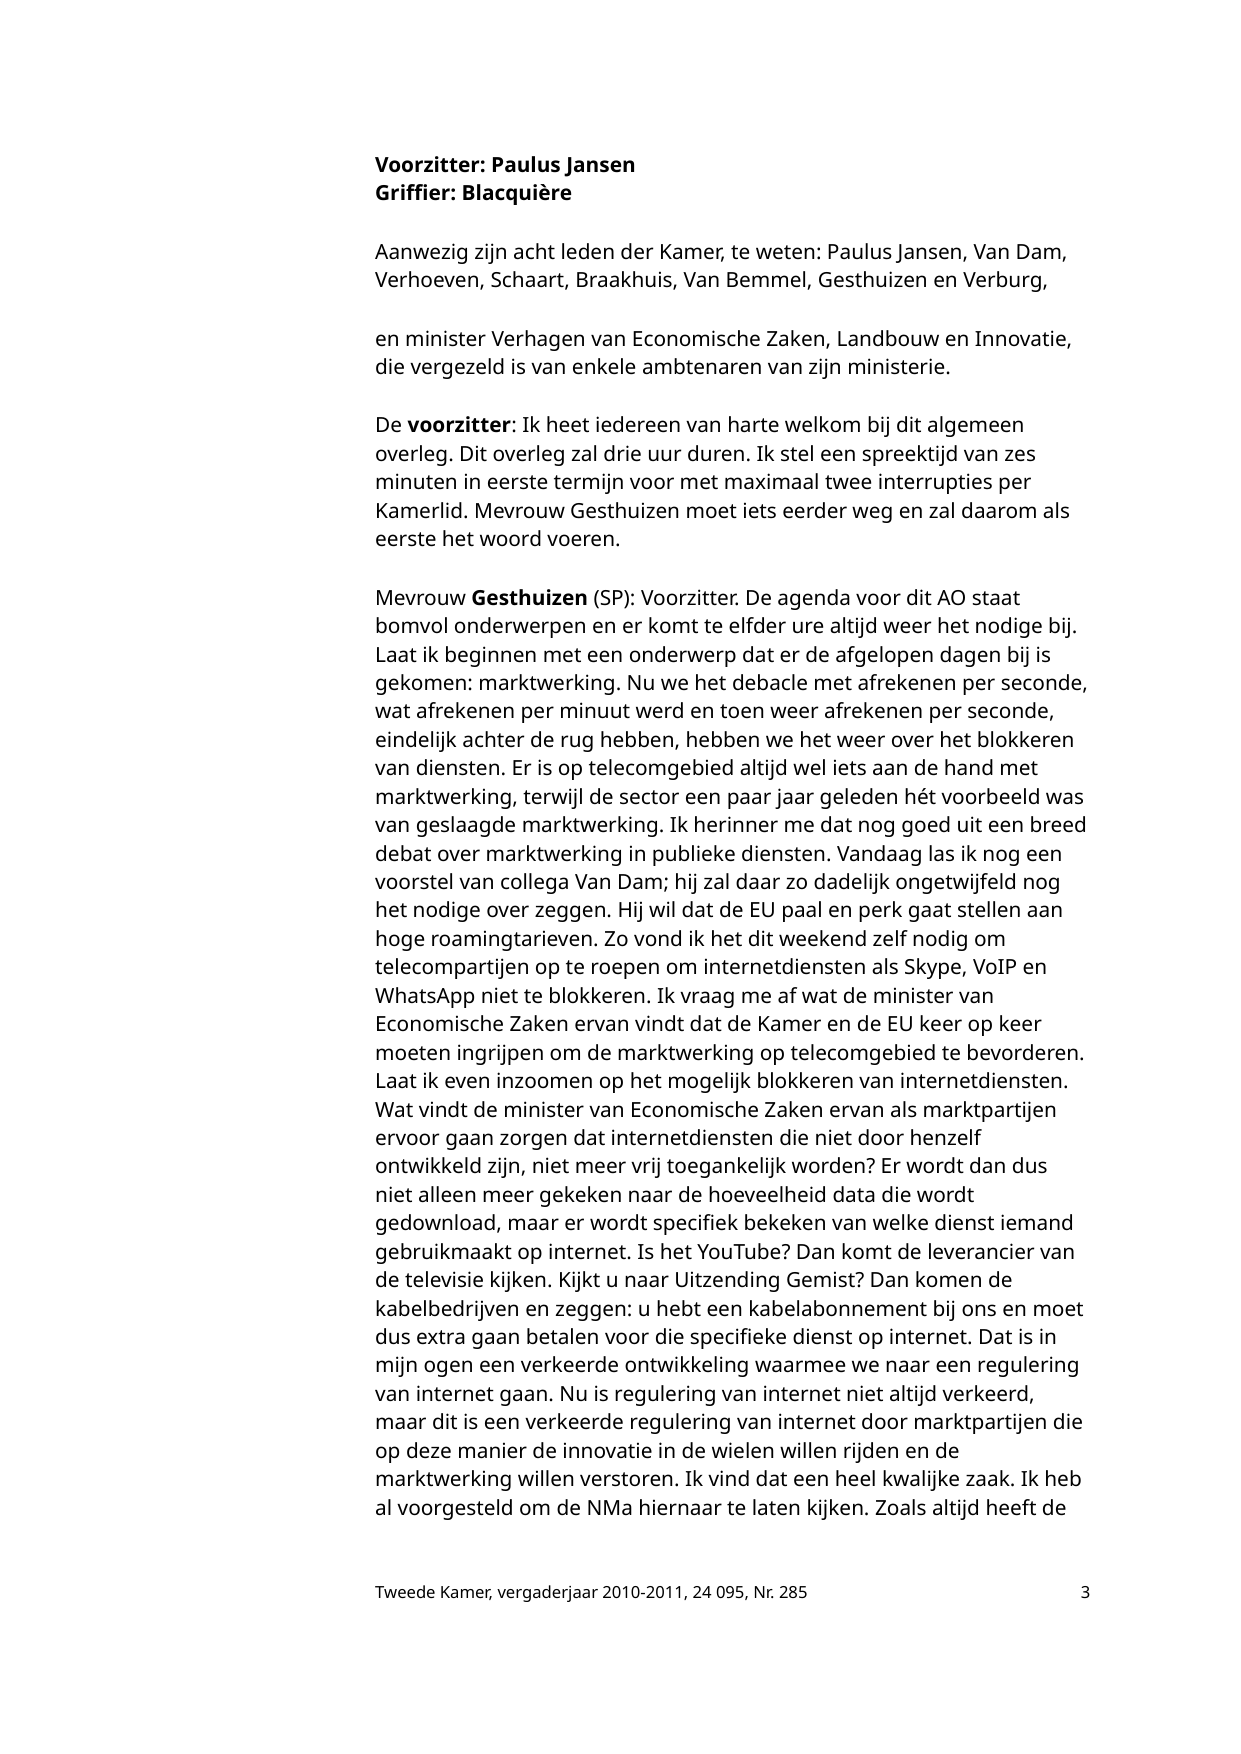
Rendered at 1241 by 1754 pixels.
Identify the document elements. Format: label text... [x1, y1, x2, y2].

text Voorzitter: Paulus Jansen [375, 150, 1090, 178]
text De voorzitter: Ik heet iedereen van harte welkom bij dit algemeen overleg. Dit overleg zal drie uur duren. Ik stel een spreektijd van zes minuten in eerste termijn voor met maximaal twee interrupties per Kamerlid. Mevrouw Gesthuizen moet iets eerder weg en zal daarom als eerste het woord voeren. [375, 411, 1090, 553]
text Laat ik even inzoomen op het mogelijk blokkeren van internetdiensten. Wat vindt de minister van Economische Zaken ervan als marktpartijen ervoor gaan zorgen dat internetdiensten die niet door henzelf ontwikkeld zijn, niet meer vrij toegankelijk worden? Er wordt dan dus niet alleen meer gekeken naar de hoeveelheid data die wordt gedownload, maar er wordt specifiek bekeken van welke dienst iemand gebruikmaakt op internet. Is het YouTube? Dan komt de leverancier van de televisie kijken. Kijkt u naar Uitzending Gemist? Dan komen de kabelbedrijven en zeggen: u hebt een kabelabonnement bij ons en moet dus extra gaan betalen voor die specifieke dienst op internet. Dat is in mijn ogen een verkeerde ontwikkeling waarmee we naar een regulering van internet gaan. Nu is regulering van internet niet altijd verkeerd, maar dit is een verkeerde regulering van internet door marktpartijen die op deze manier de innovatie in de wielen willen rijden en de marktwerking willen verstoren. Ik vind dat een heel kwalijke zaak. Ik heb al voorgesteld om de NMa hiernaar te laten kijken. Zoals altijd heeft de [375, 1066, 1090, 1521]
text Griffier: Blacquière [375, 178, 1090, 207]
text Mevrouw Gesthuizen (SP): Voorzitter. De agenda voor dit AO staat bomvol onderwerpen en er komt te elfder ure altijd weer het nodige bij. Laat ik beginnen met een onderwerp dat er de afgelopen dagen bij is gekomen: marktwerking. Nu we het debacle met afrekenen per seconde, wat afrekenen per minuut werd en toen weer afrekenen per seconde, eindelijk achter de rug hebben, hebben we het weer over het blokkeren van diensten. Er is op telecomgebied altijd wel iets aan de hand met marktwerking, terwijl de sector een paar jaar geleden hét voorbeeld was van geslaagde marktwerking. Ik herinner me dat nog goed uit een breed debat over marktwerking in publieke diensten. Vandaag las ik nog een voorstel van collega Van Dam; hij zal daar zo dadelijk ongetwijfeld nog het nodige over zeggen. Hij wil dat de EU paal en perk gaat stellen aan hoge roamingtarieven. Zo vond ik het dit weekend zelf nodig om telecompartijen op te roepen om internetdiensten als Skype, VoIP en WhatsApp niet te blokkeren. Ik vraag me af wat de minister van Economische Zaken ervan vindt dat de Kamer en de EU keer op keer moeten ingrijpen om de marktwerking op telecomgebied te bevorderen. [375, 583, 1090, 1066]
text en minister Verhagen van Economische Zaken, Landbouw en Innovatie, die vergezeld is van enkele ambtenaren van zijn ministerie. [375, 324, 1090, 381]
text Aanwezig zijn acht leden der Kamer, te weten: Paulus Jansen, Van Dam, Verhoeven, Schaart, Braakhuis, Van Bemmel, Gesthuizen en Verburg, [375, 237, 1090, 294]
